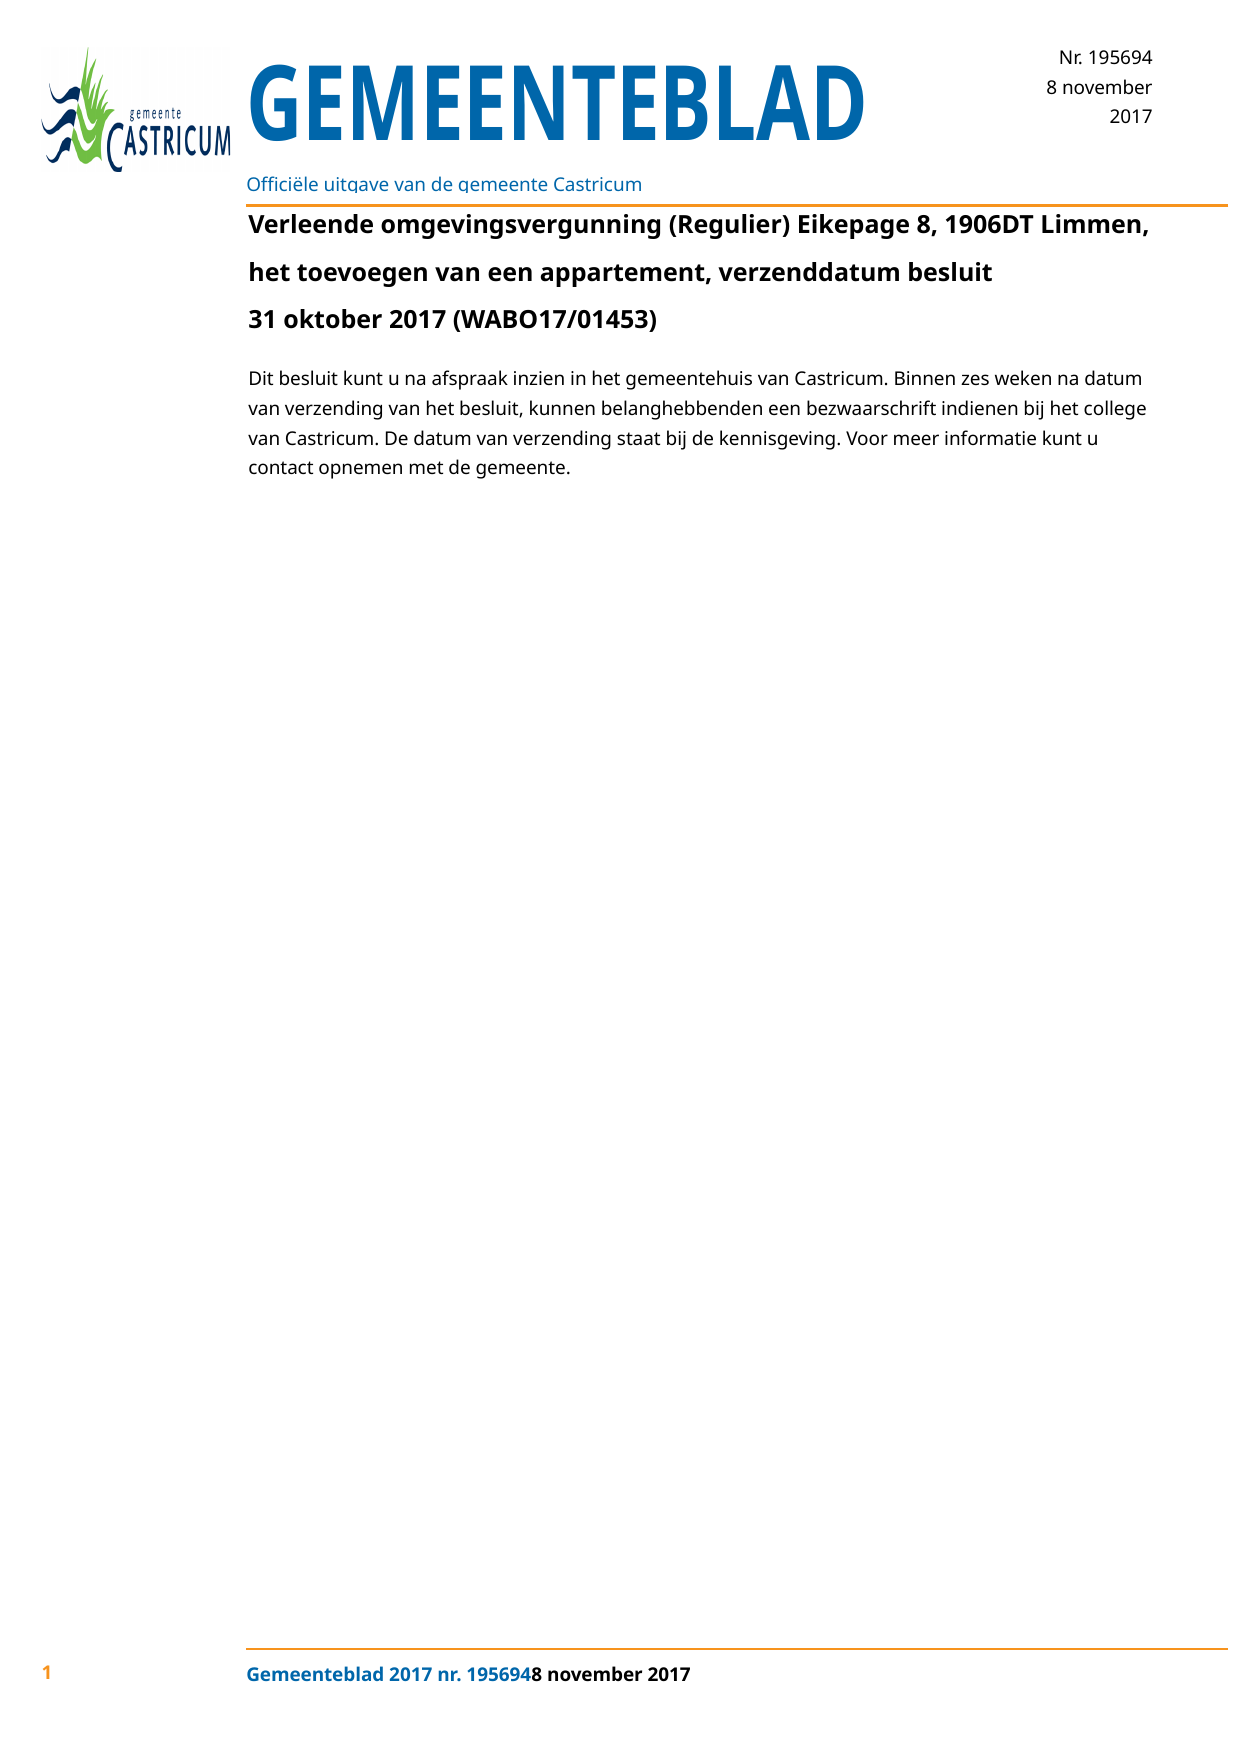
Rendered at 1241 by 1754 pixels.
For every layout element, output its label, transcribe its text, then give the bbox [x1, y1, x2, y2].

text Verleende omgevingsvergunning (Regulier) Eikepage 8, 1906DT Limmen, het toevoegen van een appartement, verzenddatum besluit 31 oktober 2017 (WABO17/01453) [248, 207, 1152, 336]
picture [41, 47, 231, 172]
text Dit besluit kunt u na afspraak inzien in het gemeentehuis van Castricum. Binnen zes weken na datum van verzending van het besluit, kunnen belanghebbenden een bezwaarschrift indienen bij het college van Castricum. De datum van verzending staat bij de kennisgeving. Voor meer informatie kunt u contact opnemen met de gemeente. [248, 366, 1152, 480]
